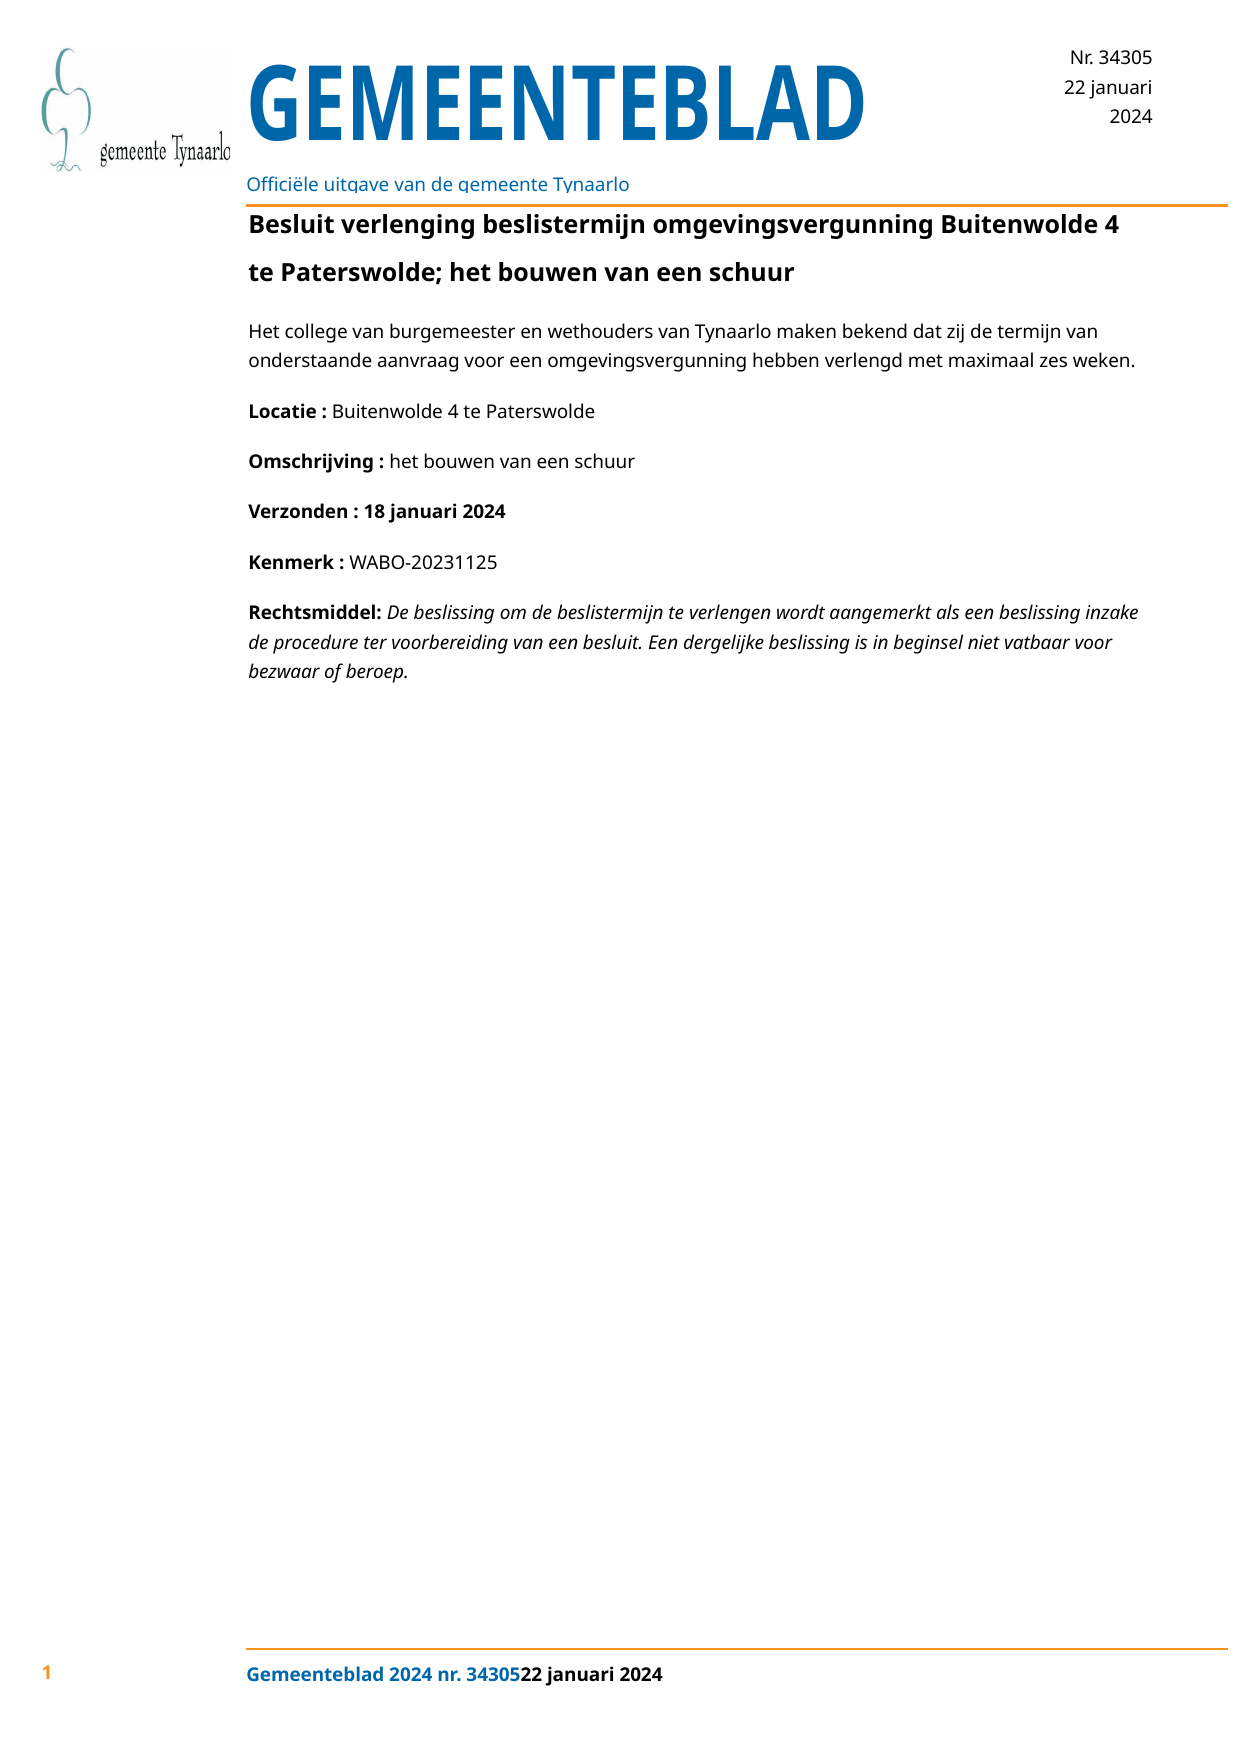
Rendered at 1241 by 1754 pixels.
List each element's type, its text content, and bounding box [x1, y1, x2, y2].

text Verzonden : 18 januari 2024 [248, 499, 1152, 524]
text Het college van burgemeester en wethouders van Tynaarlo maken bekend dat zij de termijn van onderstaande aanvraag voor een omgevingsvergunning hebben verlengd met maximaal zes weken. [248, 318, 1152, 373]
text Besluit verlenging beslistermijn omgevingsvergunning Buitenwolde 4 te Paterswolde; het bouwen van een schuur [248, 207, 1152, 288]
picture [41, 47, 231, 172]
text Omschrijving : het bouwen van een schuur [248, 448, 1152, 474]
text Rechtsmiddel: De beslissing om de beslistermijn te verlengen wordt aangemerkt als een beslissing inzake de procedure ter voorbereiding van een besluit. Een dergelijke beslissing is in beginsel niet vatbaar voor bezwaar of beroep. [248, 599, 1152, 684]
text Locatie : Buitenwolde 4 te Paterswolde [248, 398, 1152, 424]
text Kenmerk : WABO-20231125 [248, 549, 1152, 575]
